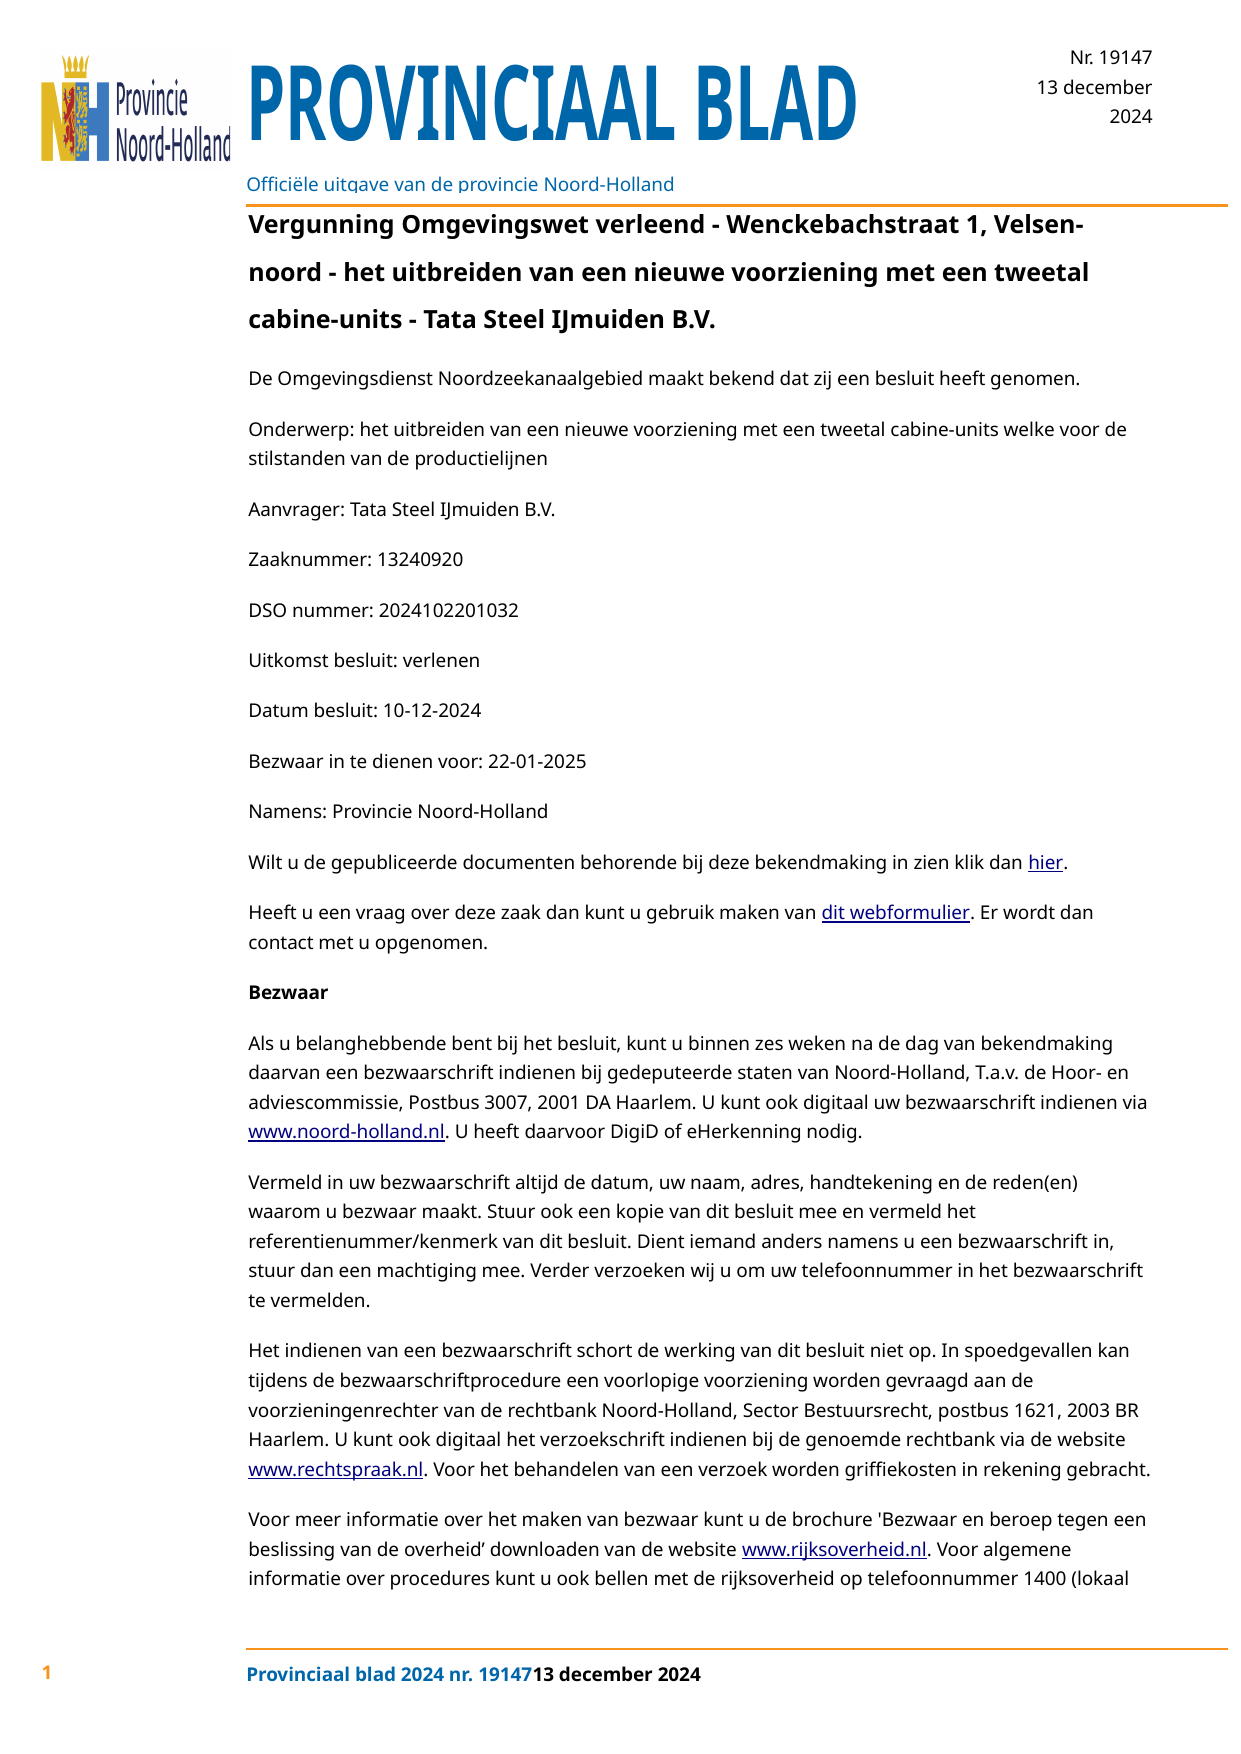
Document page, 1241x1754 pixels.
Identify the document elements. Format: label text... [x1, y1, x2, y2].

text Heeft u een vraag over deze zaak dan kunt u gebruik maken van dit webformulier. Er wordt dan contact met u opgenomen. [248, 899, 1152, 954]
text Zaaknummer: 13240920 [248, 546, 1152, 572]
text Vermeld in uw bezwaarschrift altijd de datum, uw naam, adres, handtekening en de reden(en) waarom u bezwaar maakt. Stuur ook een kopie van dit besluit mee en vermeld het referentienummer/kenmerk van dit besluit. Dient iemand anders namens u een bezwaarschrift in, stuur dan een machtiging mee. Verder verzoeken wij u om uw telefoonnummer in het bezwaarschrift te vermelden. [248, 1169, 1152, 1313]
text Vergunning Omgevingswet verleend - Wenckebachstraat 1, Velsen-noord - het uitbreiden van een nieuwe voorziening met een tweetal cabine-units - Tata Steel IJmuiden B.V. [248, 207, 1152, 336]
text De Omgevingsdienst Noordzeekanaalgebied maakt bekend dat zij een besluit heeft genomen. [248, 366, 1152, 391]
text Namens: Provincie Noord-Holland [248, 798, 1152, 824]
text Bezwaar in te dienen voor: 22-01-2025 [248, 748, 1152, 774]
text Wilt u de gepubliceerde documenten behorende bij deze bekendmaking in zien klik dan hier. [248, 849, 1152, 874]
text Bezwaar [248, 979, 1152, 1005]
text Onderwerp: het uitbreiden van een nieuwe voorziening met een tweetal cabine-units welke voor de stilstanden van de productielijnen [248, 416, 1152, 471]
text Uitkomst besluit: verlenen [248, 647, 1152, 673]
text Voor meer informatie over het maken van bezwaar kunt u de brochure 'Bezwaar en beroep tegen een beslissing van de overheid’ downloaden van de website www.rijksoverheid.nl. Voor algemene informatie over procedures kunt u ook bellen met de rijksoverheid op telefoonnummer 1400 (lokaal [248, 1506, 1152, 1591]
text Aanvrager: Tata Steel IJmuiden B.V. [248, 496, 1152, 522]
text Het indienen van een bezwaarschrift schort de werking van dit besluit niet op. In spoedgevallen kan tijdens de bezwaarschriftprocedure een voorlopige voorziening worden gevraagd aan de voorzieningenrechter van de rechtbank Noord-Holland, Sector Bestuursrecht, postbus 1621, 2003 BR Haarlem. U kunt ook digitaal het verzoekschrift indienen bij de genoemde rechtbank via de website www.rechtspraak.nl. Voor het behandelen van een verzoek worden griffiekosten in rekening gebracht. [248, 1338, 1152, 1482]
text Als u belanghebbende bent bij het besluit, kunt u binnen zes weken na de dag van bekendmaking daarvan een bezwaarschrift indienen bij gedeputeerde staten van Noord-Holland, T.a.v. de Hoor- en adviescommissie, Postbus 3007, 2001 DA Haarlem. U kunt ook digitaal uw bezwaarschrift indienen via www.noord-holland.nl. U heeft daarvoor DigiD of eHerkenning nodig. [248, 1030, 1152, 1144]
text Datum besluit: 10-12-2024 [248, 698, 1152, 723]
text DSO nummer: 2024102201032 [248, 597, 1152, 622]
picture [41, 47, 231, 172]
